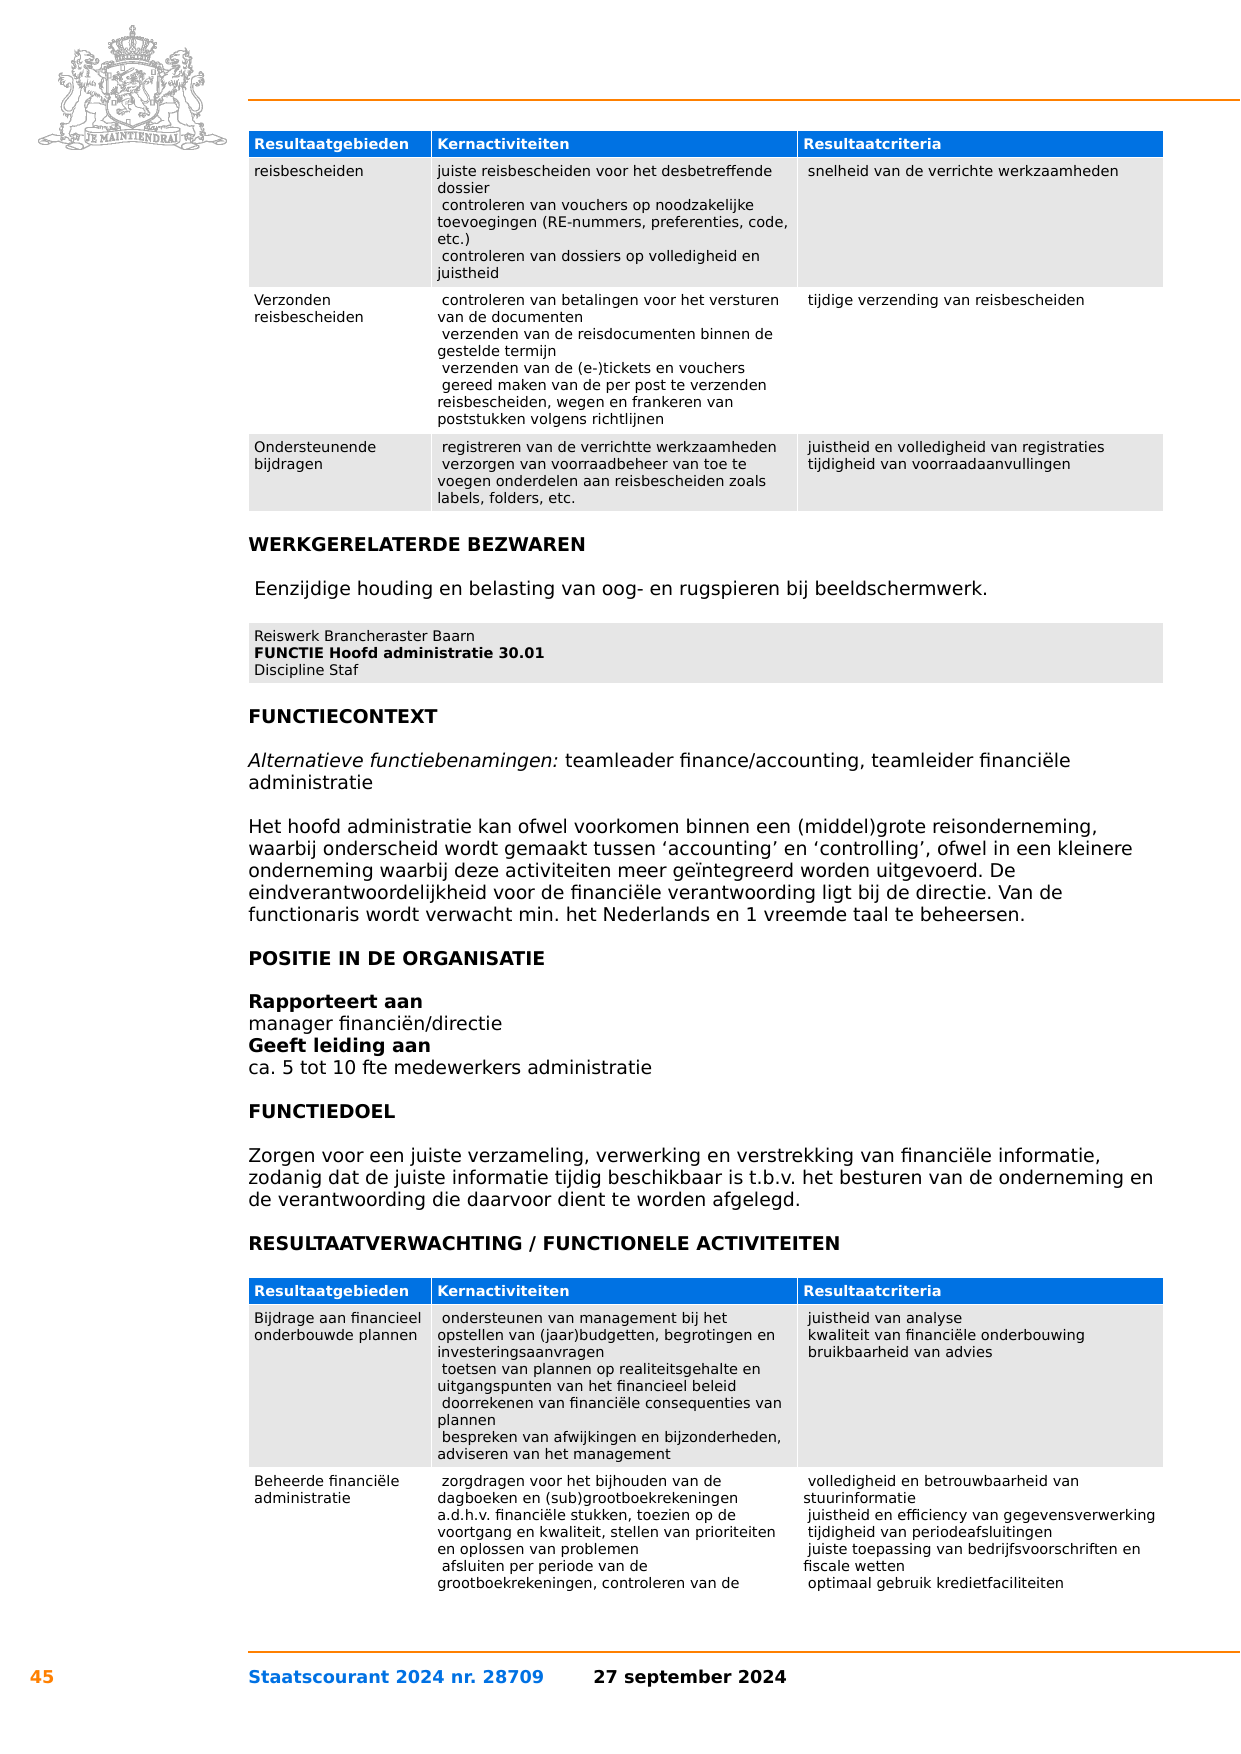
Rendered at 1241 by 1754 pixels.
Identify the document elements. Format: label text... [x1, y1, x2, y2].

table_cell juiste reisbescheiden voor het desbetreffende dossier ­ controleren van vouchers op noodzakelijke toevoegingen (RE-nummers, preferenties, code, etc.) ­ controleren van dossiers op volledigheid en juistheid [432, 158, 797, 287]
table_cell ­ registreren van de verrichtte werkzaamheden ­ verzorgen van voorraadbeheer van toe te voegen onderdelen aan reisbescheiden zoals labels, folders, etc. [432, 434, 797, 511]
table_header Kernactiviteiten [432, 131, 797, 157]
text Geeft leiding aan [248, 1035, 1163, 1057]
table_header Resultaatgebieden [249, 131, 431, 157]
table_cell ­ volledigheid en betrouwbaarheid van stuurinformatie ­ juistheid en efficiency van gegevensverwerking ­ tijdigheid van periodeafsluitingen ­ juiste toepassing van bedrijfsvoorschriften en fiscale wetten ­ optimaal gebruik kredietfaciliteiten [798, 1468, 1163, 1597]
picture [38, 25, 227, 150]
table_header Resultaatgebieden [249, 1278, 431, 1304]
subtitle FUNCTIEDOEL [248, 1101, 1163, 1123]
table_cell ­ juistheid van analyse ­ kwaliteit van financiële onderbouwing ­ bruikbaarheid van advies [798, 1305, 1163, 1467]
table_cell Ondersteunende bijdragen [249, 434, 431, 511]
text ca. 5 tot 10 fte medewerkers administratie [248, 1057, 1163, 1079]
table_cell ­ zorgdragen voor het bijhouden van de dagboeken en (sub)grootboekrekeningen a.d.h.v. financiële stukken, toezien op de voortgang en kwaliteit, stellen van prioriteiten en oplossen van problemen ­ afsluiten per periode van de grootboekrekeningen, controleren van de [432, 1468, 797, 1597]
table_cell ­ snelheid van de verrichte werkzaamheden [798, 158, 1163, 287]
table_cell ­ controleren van betalingen voor het versturen van de documenten ­ verzenden van de reisdocumenten binnen de gestelde termijn ­ verzenden van de (e-)tickets en vouchers ­ gereed maken van de per post te verzenden reisbescheiden, wegen en frankeren van poststukken volgens richtlijnen [432, 288, 797, 433]
subtitle POSITIE IN DE ORGANISATIE [248, 947, 1163, 969]
table_cell Bijdrage aan financieel onderbouwde plannen [249, 1305, 431, 1467]
text manager financiën/directie [248, 1013, 1163, 1035]
text ­ Eenzijdige houding en belasting van oog- en rugspieren bij beeldschermwerk. [248, 578, 1163, 600]
table_cell ­ tijdige verzending van reisbescheiden [798, 288, 1163, 433]
table_header Reiswerk Brancheraster Baarn FUNCTIE Hoofd administratie 30.01 Discipline Staf [249, 623, 1163, 683]
text Het hoofd administratie kan ofwel voorkomen binnen een (middel)grote reisonderneming, waarbij onderscheid wordt gemaakt tussen ‘accounting’ en ‘controlling’, ofwel in een kleinere onderneming waarbij deze activiteiten meer geïntegreerd worden uitgevoerd. De eindverantwoordelijkheid voor de financiële verantwoording ligt bij de directie. Van de functionaris wordt verwacht min. het Nederlands en 1 vreemde taal te beheersen. [248, 816, 1163, 926]
table_cell ­ ondersteunen van management bij het opstellen van (jaar)budgetten, begrotingen en investeringsaanvragen ­ toetsen van plannen op realiteitsgehalte en uitgangspunten van het financieel beleid ­ doorrekenen van financiële consequenties van plannen ­ bespreken van afwijkingen en bijzonderheden, adviseren van het management [432, 1305, 797, 1467]
table_header Kernactiviteiten [432, 1278, 797, 1304]
text Zorgen voor een juiste verzameling, verwerking en verstrekking van financiële informatie, zodanig dat de juiste informatie tijdig beschikbaar is t.b.v. het besturen van de onderneming en de verantwoording die daarvoor dient te worden afgelegd. [248, 1145, 1163, 1211]
text Alternatieve functiebenamingen: teamleader finance/accounting, teamleider financiële administratie [248, 750, 1163, 794]
table_cell ­ juistheid en volledigheid van registraties ­ tijdigheid van voorraadaanvullingen [798, 434, 1163, 511]
table_cell Beheerde financiële administratie [249, 1468, 431, 1597]
table_header Resultaatcriteria [798, 131, 1163, 157]
subtitle WERKGERELATERDE BEZWAREN [248, 534, 1163, 556]
text Rapporteert aan [248, 991, 1163, 1013]
table_cell reisbescheiden [249, 158, 431, 287]
table_cell Verzonden reisbescheiden [249, 288, 431, 433]
subtitle FUNCTIECONTEXT [248, 706, 1163, 728]
table_header Resultaatcriteria [798, 1278, 1163, 1304]
subtitle RESULTAATVERWACHTING / FUNCTIONELE ACTIVITEITEN [248, 1233, 1163, 1255]
